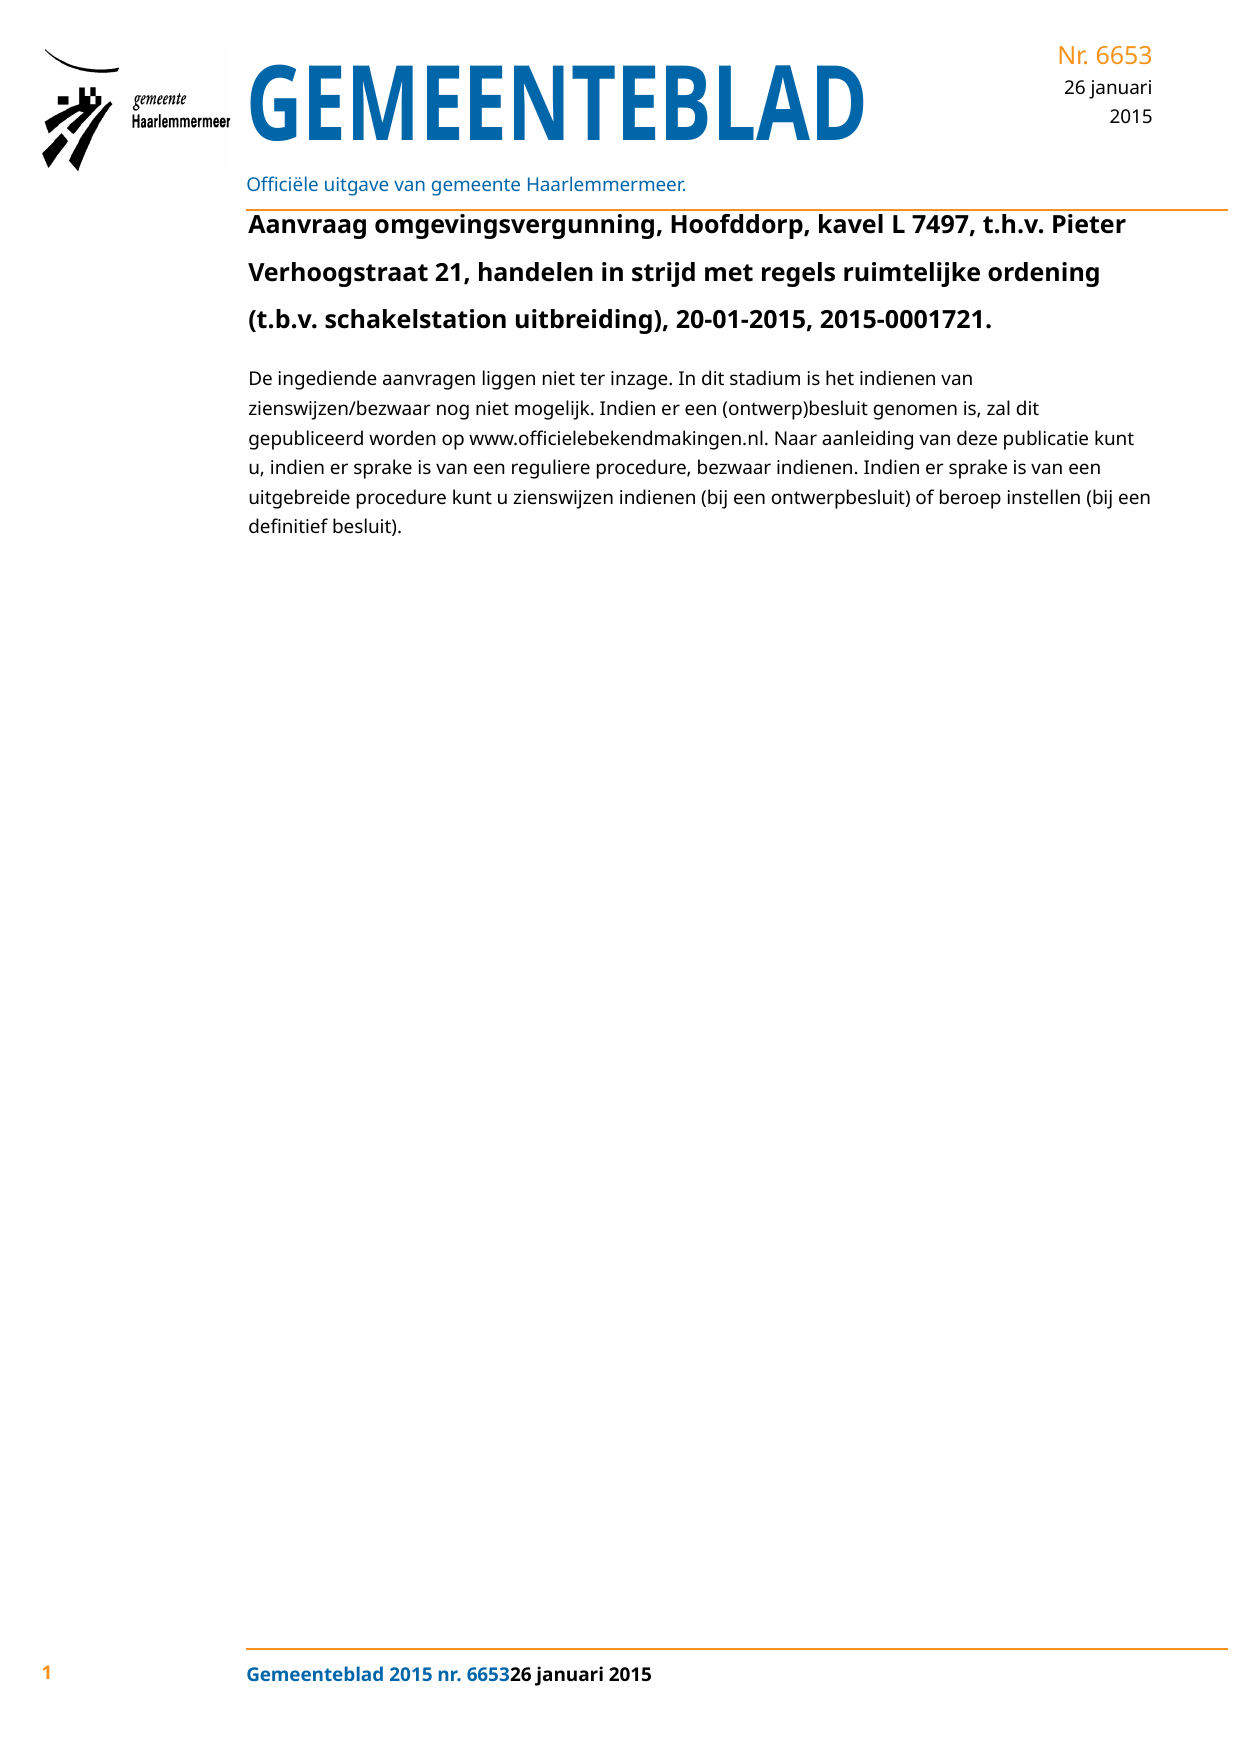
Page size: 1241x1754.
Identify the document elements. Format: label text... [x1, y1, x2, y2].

text De ingediende aanvragen liggen niet ter inzage. In dit stadium is het indienen van zienswijzen/bezwaar nog niet mogelijk. Indien er een (ontwerp)besluit genomen is, zal dit gepubliceerd worden op www.officielebekendmakingen.nl. Naar aanleiding van deze publicatie kunt u, indien er sprake is van een reguliere procedure, bezwaar indienen. Indien er sprake is van een uitgebreide procedure kunt u zienswijzen indienen (bij een ontwerpbesluit) of beroep instellen (bij een definitief besluit). [248, 366, 1152, 539]
text Aanvraag omgevingsvergunning, Hoofddorp, kavel L 7497, t.h.v. Pieter Verhoogstraat 21, handelen in strijd met regels ruimtelijke ordening (t.b.v. schakelstation uitbreiding), 20-01-2015, 2015-0001721. [248, 211, 1152, 336]
picture [41, 47, 231, 172]
